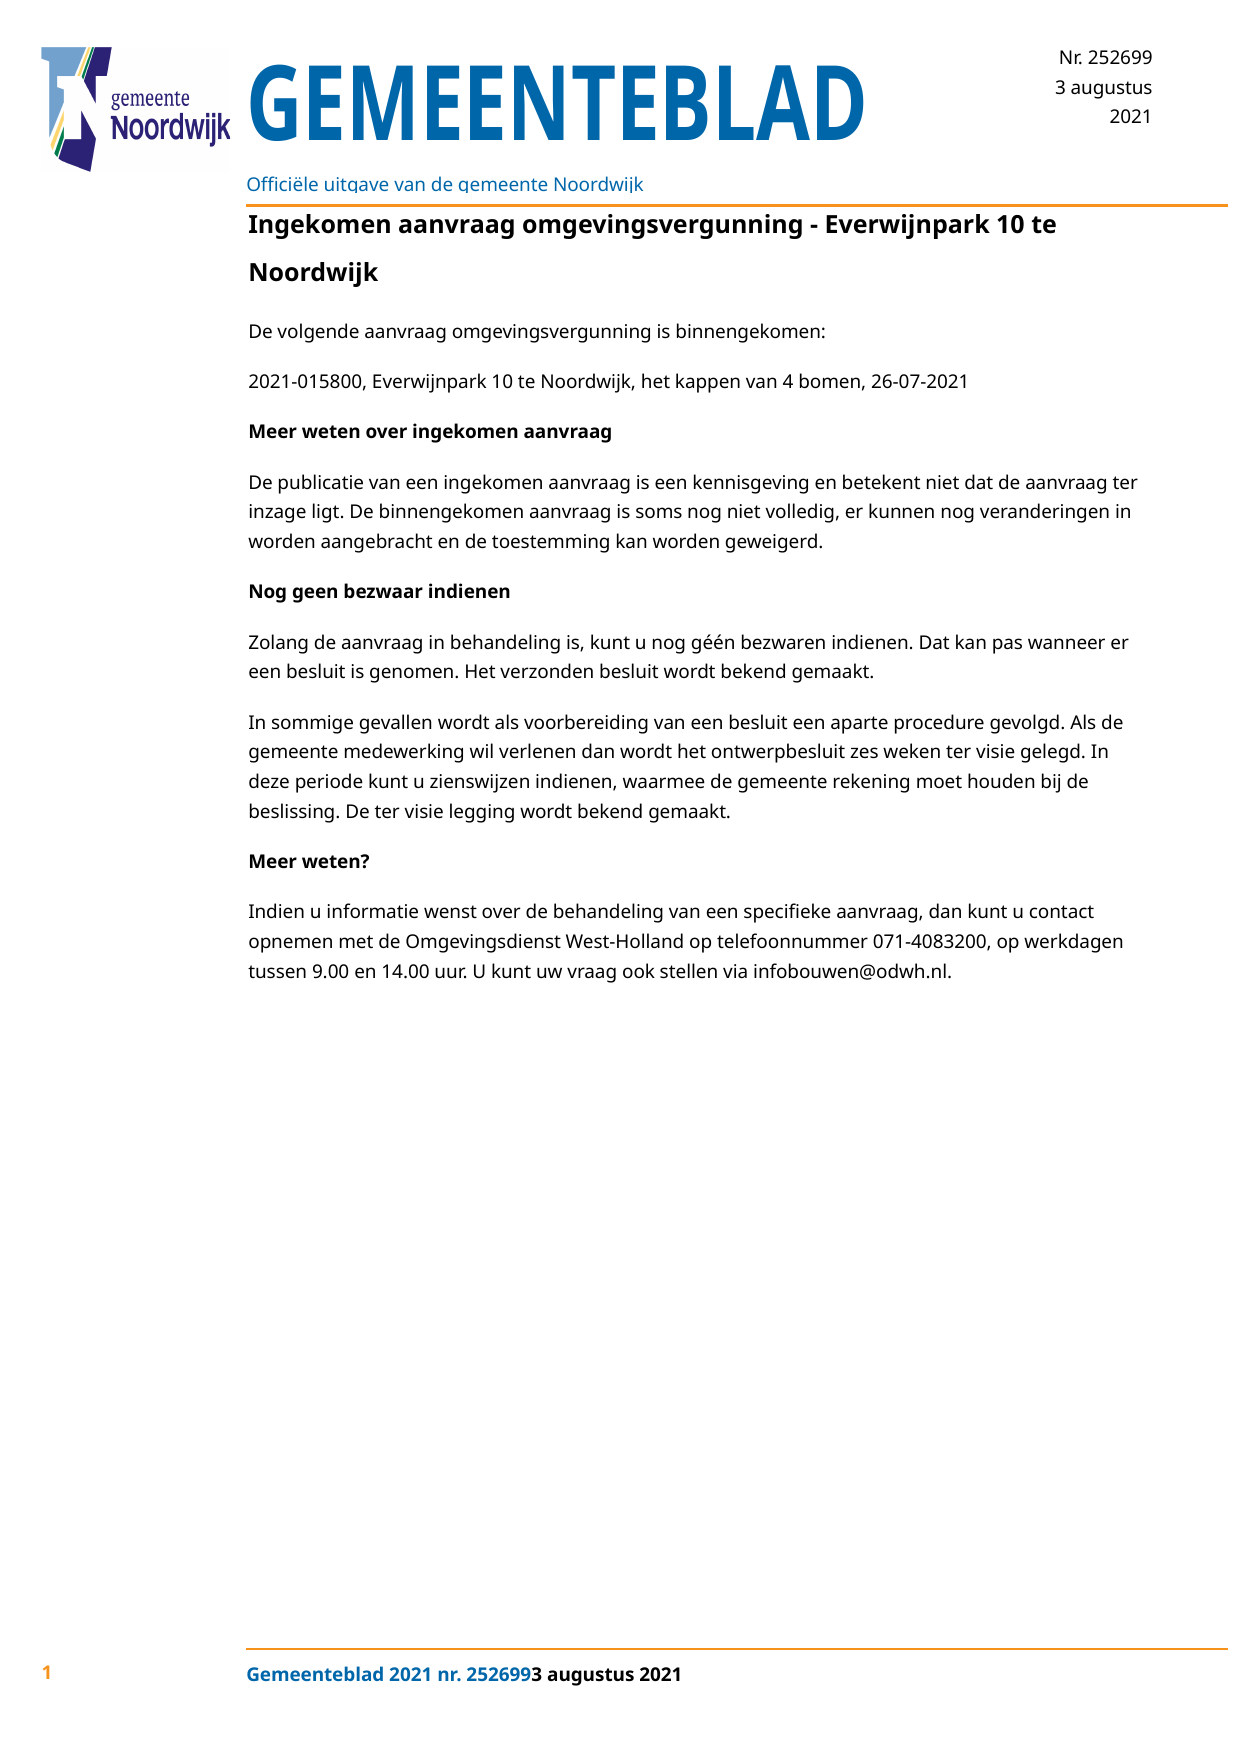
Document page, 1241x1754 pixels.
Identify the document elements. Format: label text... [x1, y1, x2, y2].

text In sommige gevallen wordt als voorbereiding van een besluit een aparte procedure gevolgd. Als de gemeente medewerking wil verlenen dan wordt het ontwerpbesluit zes weken ter visie gelegd. In deze periode kunt u zienswijzen indienen, waarmee de gemeente rekening moet houden bij de beslissing. De ter visie legging wordt bekend gemaakt. [248, 709, 1152, 824]
picture [41, 47, 231, 172]
text Ingekomen aanvraag omgevingsvergunning - Everwijnpark 10 te Noordwijk [248, 207, 1152, 288]
text De volgende aanvraag omgevingsvergunning is binnengekomen: [248, 318, 1152, 344]
text Meer weten over ingekomen aanvraag [248, 419, 1152, 444]
text De publicatie van een ingekomen aanvraag is een kennisgeving en betekent niet dat de aanvraag ter inzage ligt. De binnengekomen aanvraag is soms nog niet volledig, er kunnen nog veranderingen in worden aangebracht en de toestemming kan worden geweigerd. [248, 469, 1152, 554]
text Zolang de aanvraag in behandeling is, kunt u nog géén bezwaren indienen. Dat kan pas wanneer er een besluit is genomen. Het verzonden besluit wordt bekend gemaakt. [248, 629, 1152, 684]
text Indien u informatie wenst over de behandeling van een specifieke aanvraag, dan kunt u contact opnemen met de Omgevingsdienst West-Holland op telefoonnummer 071-4083200, op werkdagen tussen 9.00 en 14.00 uur. U kunt uw vraag ook stellen via infobouwen@odwh.nl. [248, 899, 1152, 984]
text Nog geen bezwaar indienen [248, 579, 1152, 604]
text Meer weten? [248, 848, 1152, 874]
text 2021-015800, Everwijnpark 10 te Noordwijk, het kappen van 4 bomen, 26-07-2021 [248, 368, 1152, 394]
